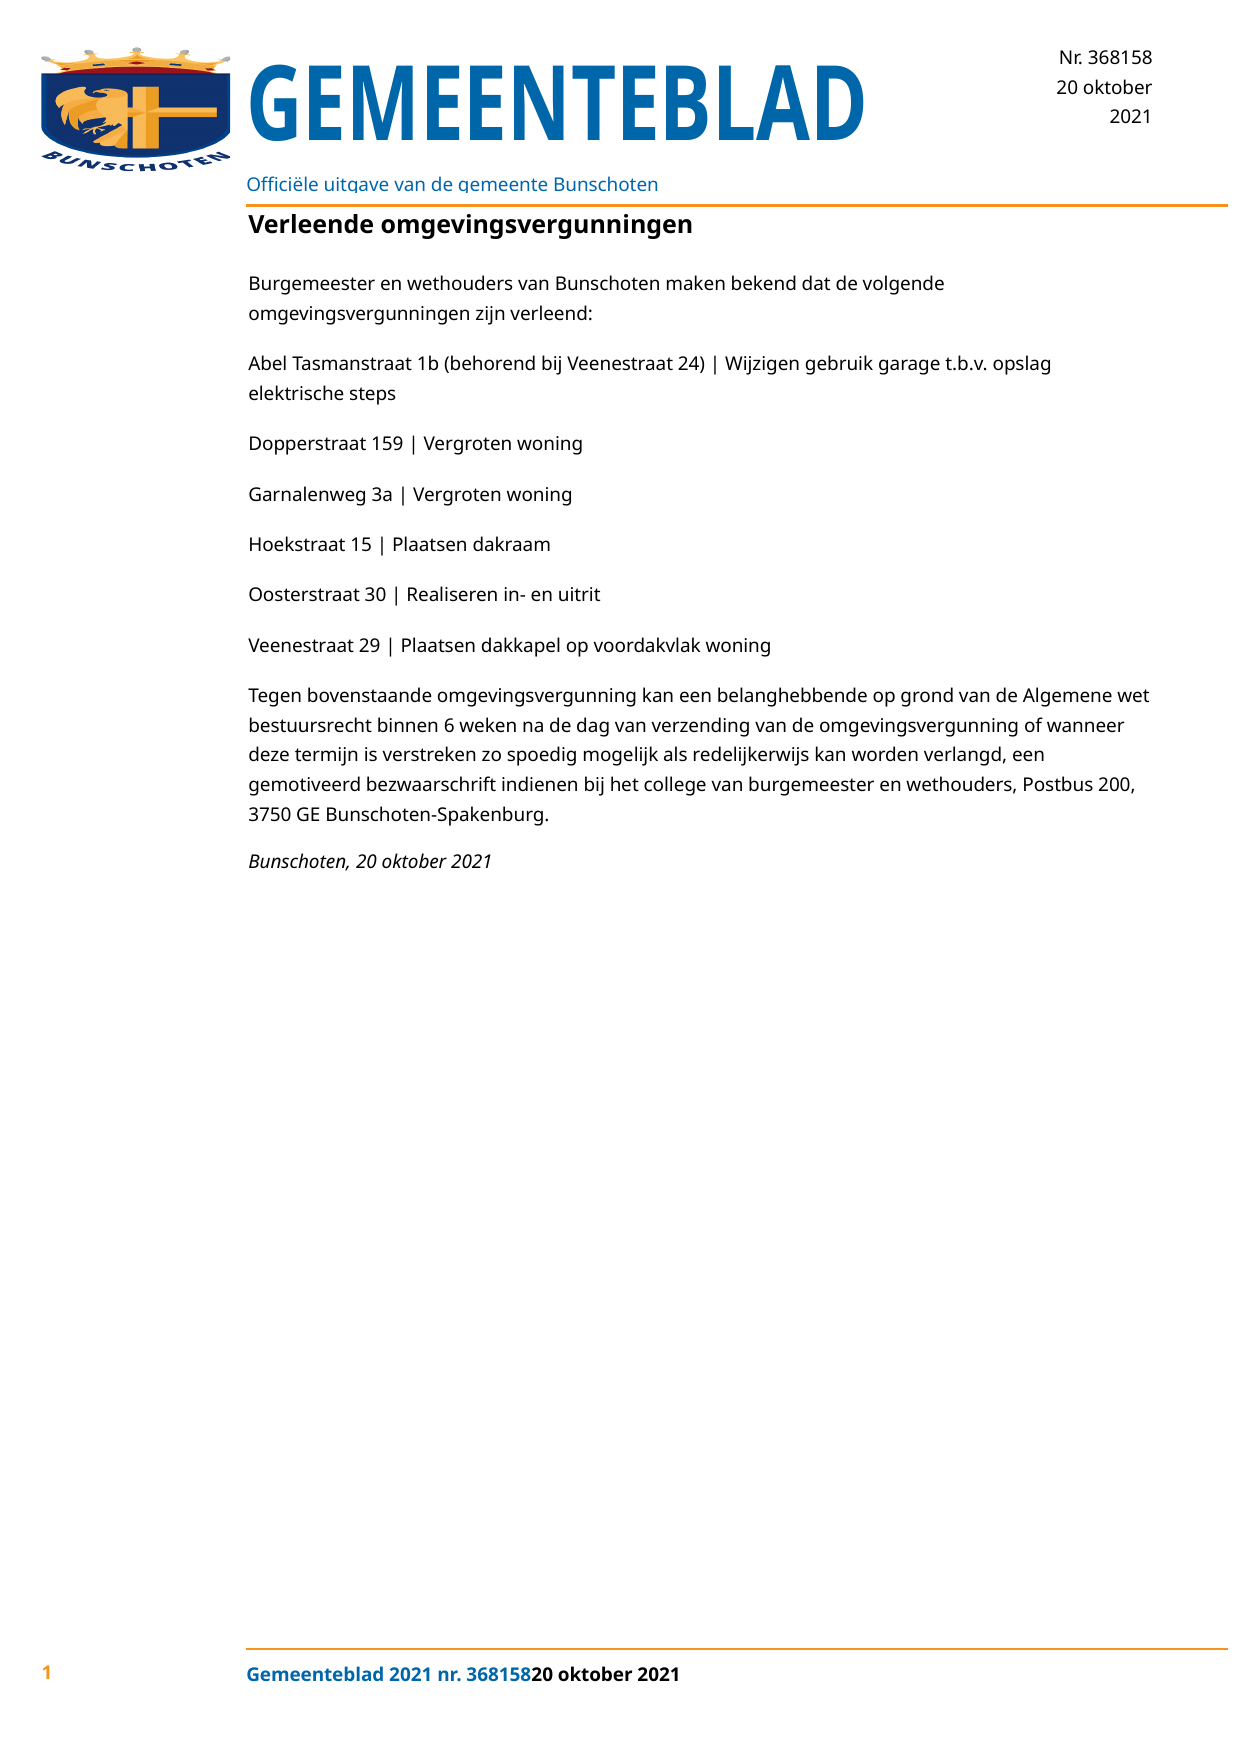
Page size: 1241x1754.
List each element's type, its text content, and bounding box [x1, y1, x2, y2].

text Hoekstraat 15 | Plaatsen dakraam [248, 531, 1152, 557]
text Dopperstraat 159 | Vergroten woning [248, 430, 1152, 456]
text Verleende omgevingsvergunningen [248, 207, 1152, 241]
text Oosterstraat 30 | Realiseren in- en uitrit [248, 582, 1152, 607]
text Burgemeester en wethouders van Bunschoten maken bekend dat de volgende omgevingsvergunningen zijn verleend: [248, 270, 1152, 326]
text Tegen bovenstaande omgevingsvergunning kan een belanghebbende op grond van de Algemene wet bestuursrecht binnen 6 weken na de dag van verzending van de omgevingsvergunning of wanneer deze termijn is verstreken zo spoedig mogelijk als redelijkerwijs kan worden verlangd, een gemotiveerd bezwaarschrift indienen bij het college van burgemeester en wethouders, Postbus 200, 3750 GE Bunschoten-Spakenburg. [248, 682, 1152, 826]
text Garnalenweg 3a | Vergroten woning [248, 481, 1152, 506]
text Veenestraat 29 | Plaatsen dakkapel op voordakvlak woning [248, 632, 1152, 658]
text Bunschoten, 20 oktober 2021 [248, 848, 1152, 874]
picture [41, 47, 231, 172]
text Abel Tasmanstraat 1b (behorend bij Veenestraat 24) | Wijzigen gebruik garage t.b.v. opslag elektrische steps [248, 350, 1152, 406]
